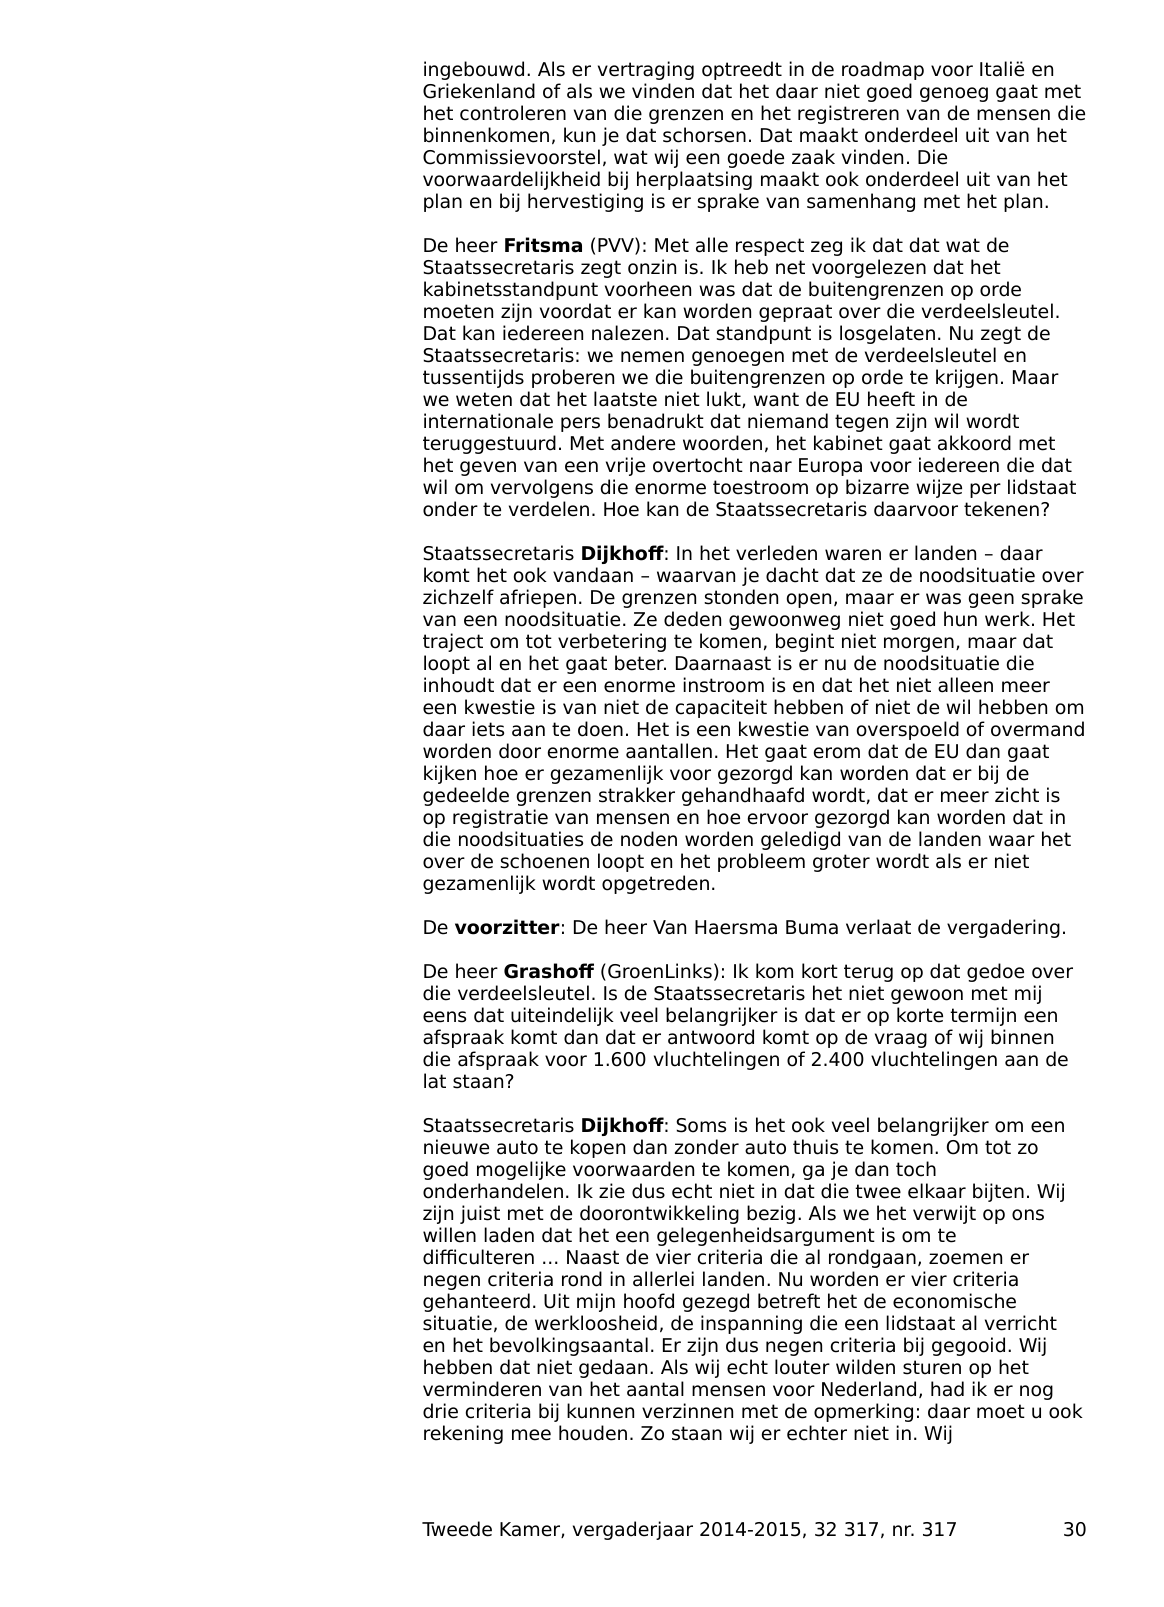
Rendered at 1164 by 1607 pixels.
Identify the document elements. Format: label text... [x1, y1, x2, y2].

text De voorzitter: De heer Van Haersma Buma verlaat de vergadering. [422, 917, 1087, 939]
text Staatssecretaris Dijkhoff: Soms is het ook veel belangrijker om een nieuwe auto te kopen dan zonder auto thuis te komen. Om tot zo goed mogelijke voorwaarden te komen, ga je dan toch onderhandelen. Ik zie dus echt niet in dat die twee elkaar bijten. Wij zijn juist met de doorontwikkeling bezig. Als we het verwijt op ons willen laden dat het een gelegenheidsargument is om te difficulteren ... Naast de vier criteria die al rondgaan, zoemen er negen criteria rond in allerlei landen. Nu worden er vier criteria gehanteerd. Uit mijn hoofd gezegd betreft het de economische situatie, de werkloosheid, de inspanning die een lidstaat al verricht en het bevolkingsaantal. Er zijn dus negen criteria bij gegooid. Wij hebben dat niet gedaan. Als wij echt louter wilden sturen op het verminderen van het aantal mensen voor Nederland, had ik er nog drie criteria bij kunnen verzinnen met de opmerking: daar moet u ook rekening mee houden. Zo staan wij er echter niet in. Wij [422, 1115, 1087, 1445]
text De heer Grashoff (GroenLinks): Ik kom kort terug op dat gedoe over die verdeelsleutel. Is de Staatssecretaris het niet gewoon met mij eens dat uiteindelijk veel belangrijker is dat er op korte termijn een afspraak komt dan dat er antwoord komt op de vraag of wij binnen die afspraak voor 1.600 vluchtelingen of 2.400 vluchtelingen aan de lat staan? [422, 961, 1087, 1093]
text ingebouwd. Als er vertraging optreedt in de roadmap voor Italië en Griekenland of als we vinden dat het daar niet goed genoeg gaat met het controleren van die grenzen en het registreren van de mensen die binnenkomen, kun je dat schorsen. Dat maakt onderdeel uit van het Commissievoorstel, wat wij een goede zaak vinden. Die voorwaardelijkheid bij herplaatsing maakt ook onderdeel uit van het plan en bij hervestiging is er sprake van samenhang met het plan. [422, 59, 1087, 213]
text De heer Fritsma (PVV): Met alle respect zeg ik dat dat wat de Staatssecretaris zegt onzin is. Ik heb net voorgelezen dat het kabinetsstandpunt voorheen was dat de buitengrenzen op orde moeten zijn voordat er kan worden gepraat over die verdeelsleutel. Dat kan iedereen nalezen. Dat standpunt is losgelaten. Nu zegt de Staatssecretaris: we nemen genoegen met de verdeelsleutel en tussentijds proberen we die buitengrenzen op orde te krijgen. Maar we weten dat het laatste niet lukt, want de EU heeft in de internationale pers benadrukt dat niemand tegen zijn wil wordt teruggestuurd. Met andere woorden, het kabinet gaat akkoord met het geven van een vrije overtocht naar Europa voor iedereen die dat wil om vervolgens die enorme toestroom op bizarre wijze per lidstaat onder te verdelen. Hoe kan de Staatssecretaris daarvoor tekenen? [422, 235, 1087, 521]
text Staatssecretaris Dijkhoff: In het verleden waren er landen – daar komt het ook vandaan – waarvan je dacht dat ze de noodsituatie over zichzelf afriepen. De grenzen stonden open, maar er was geen sprake van een noodsituatie. Ze deden gewoonweg niet goed hun werk. Het traject om tot verbetering te komen, begint niet morgen, maar dat loopt al en het gaat beter. Daarnaast is er nu de noodsituatie die inhoudt dat er een enorme instroom is en dat het niet alleen meer een kwestie is van niet de capaciteit hebben of niet de wil hebben om daar iets aan te doen. Het is een kwestie van overspoeld of overmand worden door enorme aantallen. Het gaat erom dat de EU dan gaat kijken hoe er gezamenlijk voor gezorgd kan worden dat er bij de gedeelde grenzen strakker gehandhaafd wordt, dat er meer zicht is op registratie van mensen en hoe ervoor gezorgd kan worden dat in die noodsituaties de noden worden geledigd van de landen waar het over de schoenen loopt en het probleem groter wordt als er niet gezamenlijk wordt opgetreden. [422, 543, 1087, 895]
